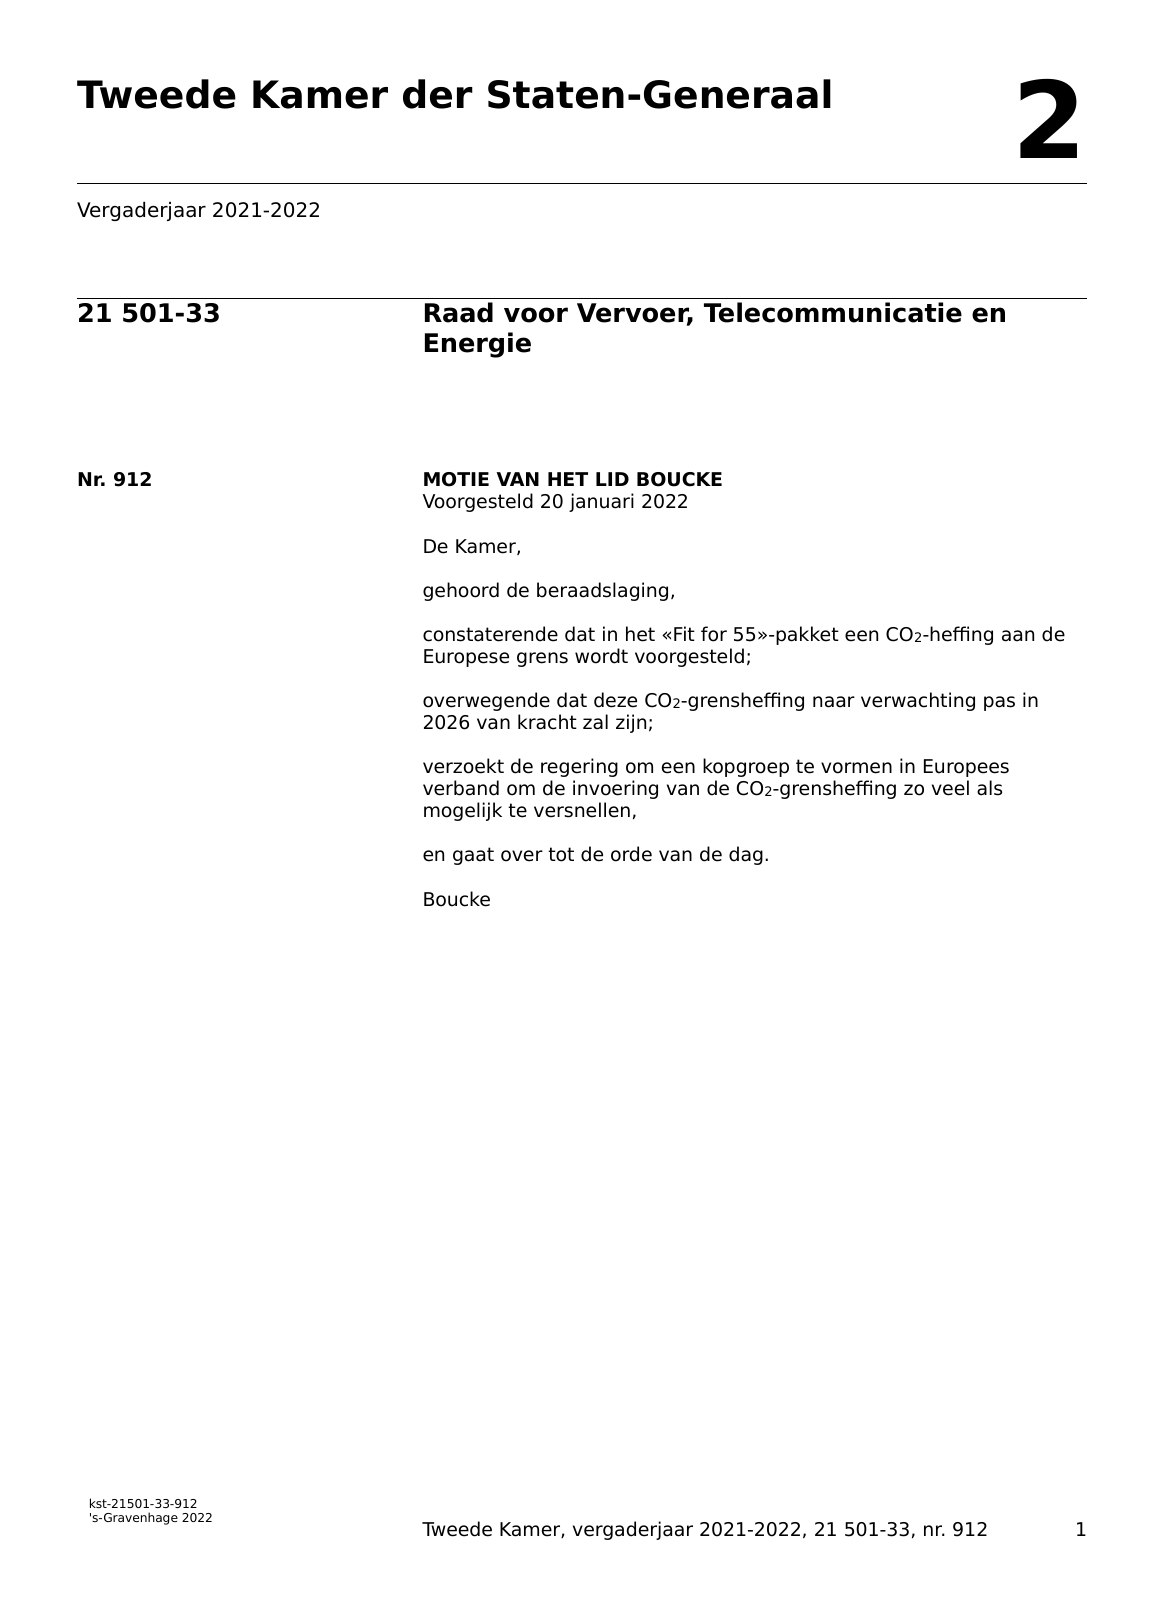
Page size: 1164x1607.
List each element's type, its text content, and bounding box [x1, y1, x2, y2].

text verzoekt de regering om een kopgroep te vormen in Europees verband om de invoering van de CO2-grensheffing zo veel als mogelijk te versnellen, [422, 756, 1087, 822]
text De Kamer, [422, 536, 1087, 557]
text gehoord de beraadslaging, [422, 580, 1087, 602]
text overwegende dat deze CO2-grensheffing naar verwachting pas in 2026 van kracht zal zijn; [422, 690, 1087, 734]
text en gaat over tot de orde van de dag. [422, 844, 1087, 866]
table_header 2 [886, 59, 1087, 183]
subtitle Nr. 912 MOTIE VAN HET LID BOUCKE [77, 469, 1087, 491]
text Voorgesteld 20 januari 2022 [422, 491, 1087, 513]
text constaterende dat in het «Fit for 55»-pakket een CO2-heffing aan de Europese grens wordt voorgesteld; [422, 624, 1087, 668]
text kst-21501-33-912 [88, 1497, 323, 1511]
text Boucke [422, 888, 1087, 910]
table_header Tweede Kamer der Staten-Generaal [77, 59, 886, 183]
text 's-Gravenhage 2022 [88, 1511, 323, 1525]
table_cell Vergaderjaar 2021-2022 [77, 184, 1087, 298]
subtitle 21 501-33 Raad voor Vervoer, Telecommunicatie en Energie [77, 299, 1087, 358]
